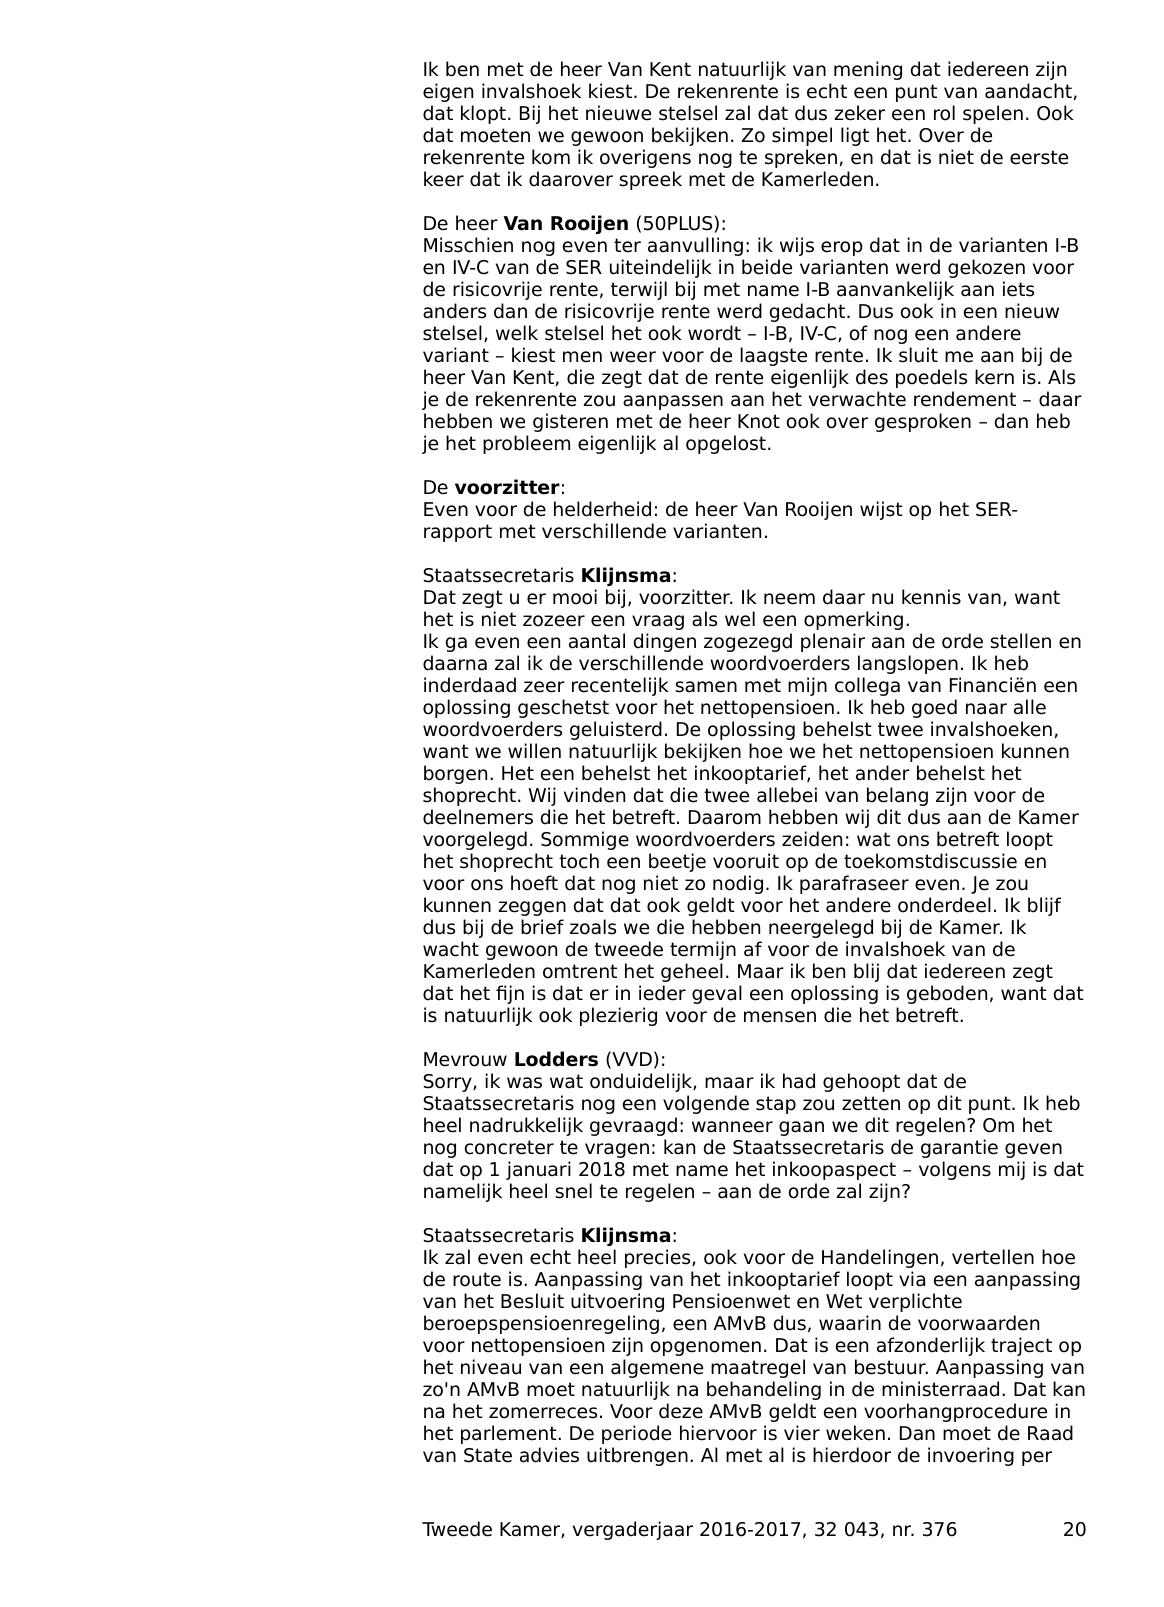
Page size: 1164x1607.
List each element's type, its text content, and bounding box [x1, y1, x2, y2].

text Ik ben met de heer Van Kent natuurlijk van mening dat iedereen zijn eigen invalshoek kiest. De rekenrente is echt een punt van aandacht, dat klopt. Bij het nieuwe stelsel zal dat dus zeker een rol spelen. Ook dat moeten we gewoon bekijken. Zo simpel ligt het. Over de rekenrente kom ik overigens nog te spreken, en dat is niet de eerste keer dat ik daarover spreek met de Kamerleden. [422, 59, 1087, 191]
text De voorzitter: [422, 477, 1087, 499]
text Misschien nog even ter aanvulling: ik wijs erop dat in de varianten I-B en IV-C van de SER uiteindelijk in beide varianten werd gekozen voor de risicovrije rente, terwijl bij met name I-B aanvankelijk aan iets anders dan de risicovrije rente werd gedacht. Dus ook in een nieuw stelsel, welk stelsel het ook wordt – I-B, IV-C, of nog een andere variant – kiest men weer voor de laagste rente. Ik sluit me aan bij de heer Van Kent, die zegt dat de rente eigenlijk des poedels kern is. Als je de rekenrente zou aanpassen aan het verwachte rendement – daar hebben we gisteren met de heer Knot ook over gesproken – dan heb je het probleem eigenlijk al opgelost. [422, 235, 1087, 455]
text Even voor de helderheid: de heer Van Rooijen wijst op het SER-rapport met verschillende varianten. [422, 499, 1087, 543]
text Sorry, ik was wat onduidelijk, maar ik had gehoopt dat de Staatssecretaris nog een volgende stap zou zetten op dit punt. Ik heb heel nadrukkelijk gevraagd: wanneer gaan we dit regelen? Om het nog concreter te vragen: kan de Staatssecretaris de garantie geven dat op 1 januari 2018 met name het inkoopaspect – volgens mij is dat namelijk heel snel te regelen – aan de orde zal zijn? [422, 1071, 1087, 1203]
text Staatssecretaris Klijnsma: [422, 1225, 1087, 1247]
text Mevrouw Lodders (VVD): [422, 1049, 1087, 1071]
text Ik zal even echt heel precies, ook voor de Handelingen, vertellen hoe de route is. Aanpassing van het inkooptarief loopt via een aanpassing van het Besluit uitvoering Pensioenwet en Wet verplichte beroepspensioenregeling, een AMvB dus, waarin de voorwaarden voor nettopensioen zijn opgenomen. Dat is een afzonderlijk traject op het niveau van een algemene maatregel van bestuur. Aanpassing van zo'n AMvB moet natuurlijk na behandeling in de ministerraad. Dat kan na het zomerreces. Voor deze AMvB geldt een voorhangprocedure in het parlement. De periode hiervoor is vier weken. Dan moet de Raad van State advies uitbrengen. Al met al is hierdoor de invoering per [422, 1247, 1087, 1467]
text Dat zegt u er mooi bij, voorzitter. Ik neem daar nu kennis van, want het is niet zozeer een vraag als wel een opmerking. [422, 587, 1087, 631]
text De heer Van Rooijen (50PLUS): [422, 213, 1087, 235]
text Ik ga even een aantal dingen zogezegd plenair aan de orde stellen en daarna zal ik de verschillende woordvoerders langslopen. Ik heb inderdaad zeer recentelijk samen met mijn collega van Financiën een oplossing geschetst voor het nettopensioen. Ik heb goed naar alle woordvoerders geluisterd. De oplossing behelst twee invalshoeken, want we willen natuurlijk bekijken hoe we het nettopensioen kunnen borgen. Het een behelst het inkooptarief, het ander behelst het shoprecht. Wij vinden dat die twee allebei van belang zijn voor de deelnemers die het betreft. Daarom hebben wij dit dus aan de Kamer voorgelegd. Sommige woordvoerders zeiden: wat ons betreft loopt het shoprecht toch een beetje vooruit op de toekomstdiscussie en voor ons hoeft dat nog niet zo nodig. Ik parafraseer even. Je zou kunnen zeggen dat dat ook geldt voor het andere onderdeel. Ik blijf dus bij de brief zoals we die hebben neergelegd bij de Kamer. Ik wacht gewoon de tweede termijn af voor de invalshoek van de Kamerleden omtrent het geheel. Maar ik ben blij dat iedereen zegt dat het fijn is dat er in ieder geval een oplossing is geboden, want dat is natuurlijk ook plezierig voor de mensen die het betreft. [422, 631, 1087, 1027]
text Staatssecretaris Klijnsma: [422, 565, 1087, 587]
